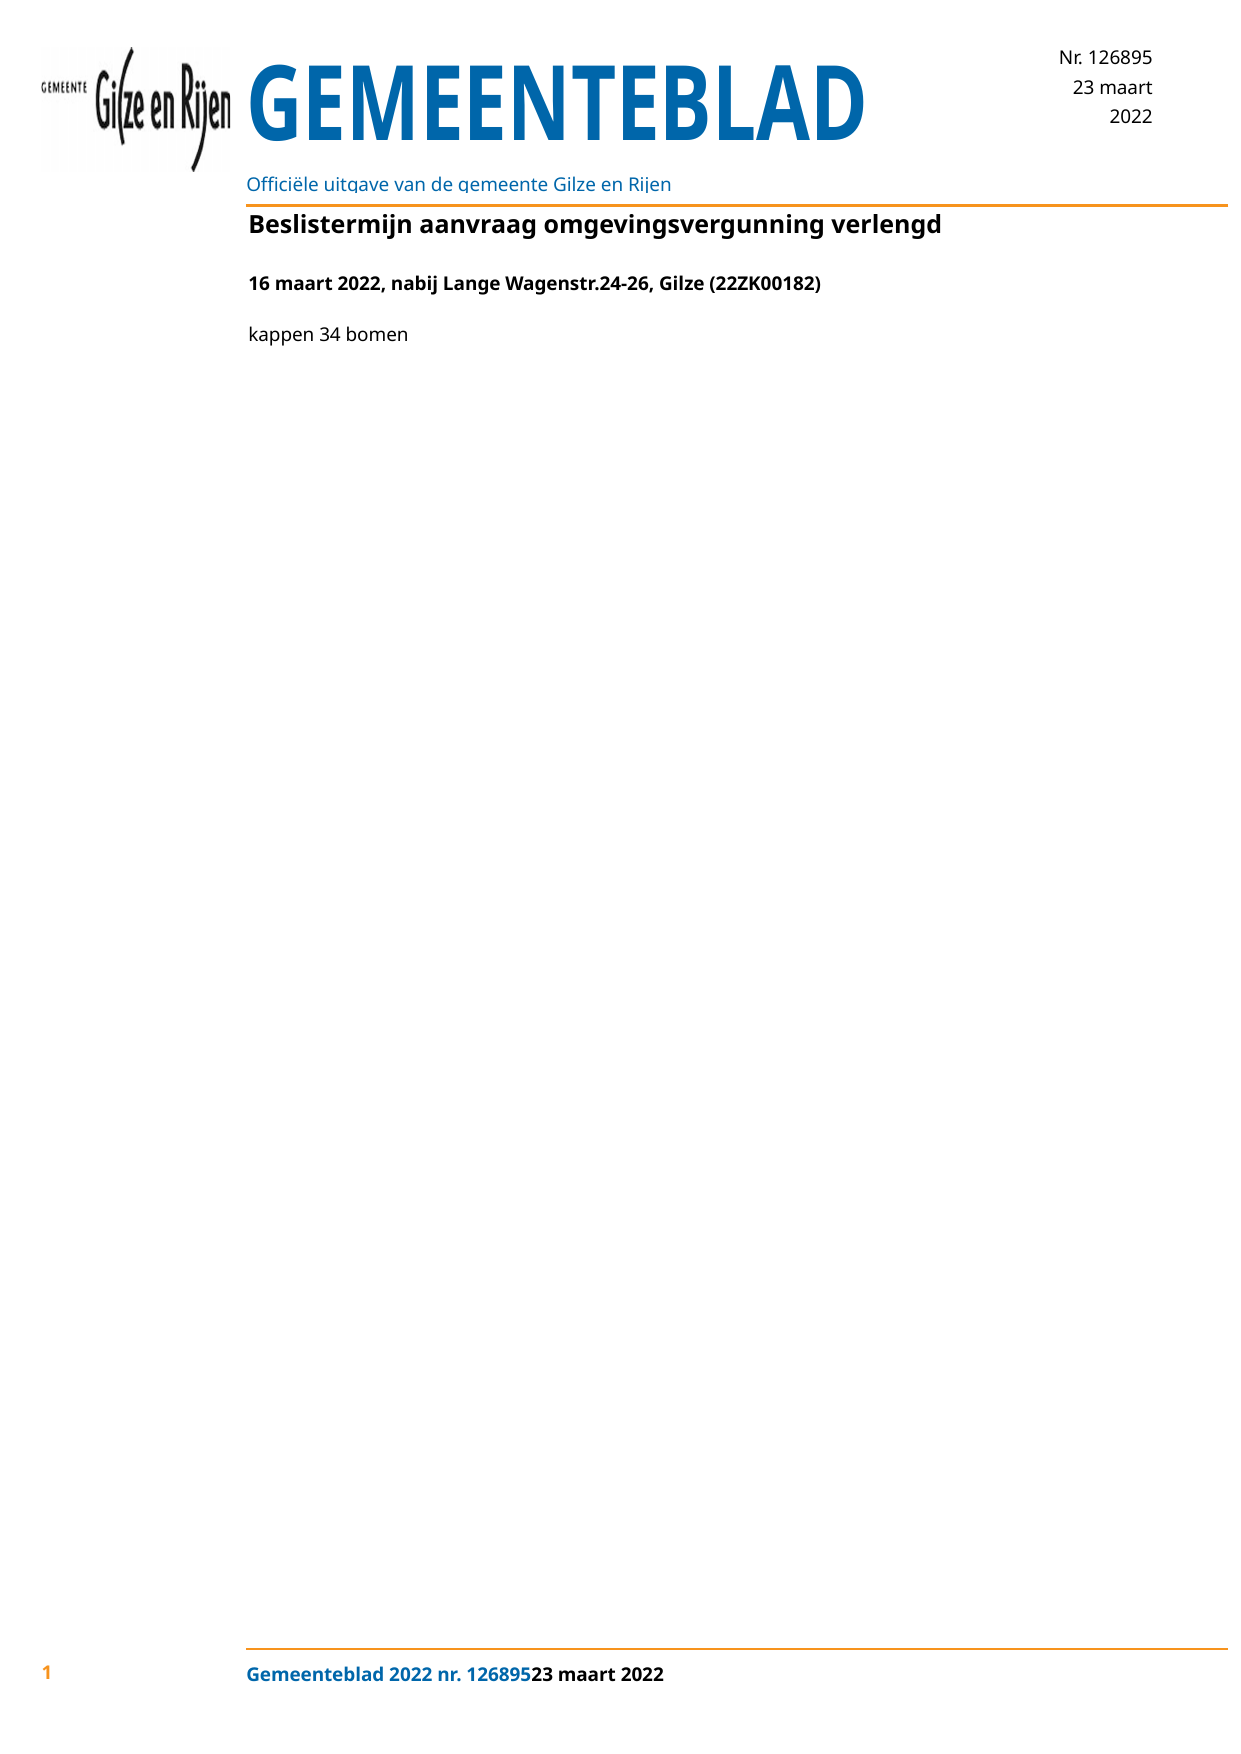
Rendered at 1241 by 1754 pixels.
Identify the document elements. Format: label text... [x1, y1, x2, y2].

text 16 maart 2022, nabij Lange Wagenstr.24-26, Gilze (22ZK00182) [248, 270, 1152, 296]
text kappen 34 bomen [248, 321, 1152, 346]
picture [41, 47, 231, 172]
text Beslistermijn aanvraag omgevingsvergunning verlengd [248, 207, 1152, 241]
